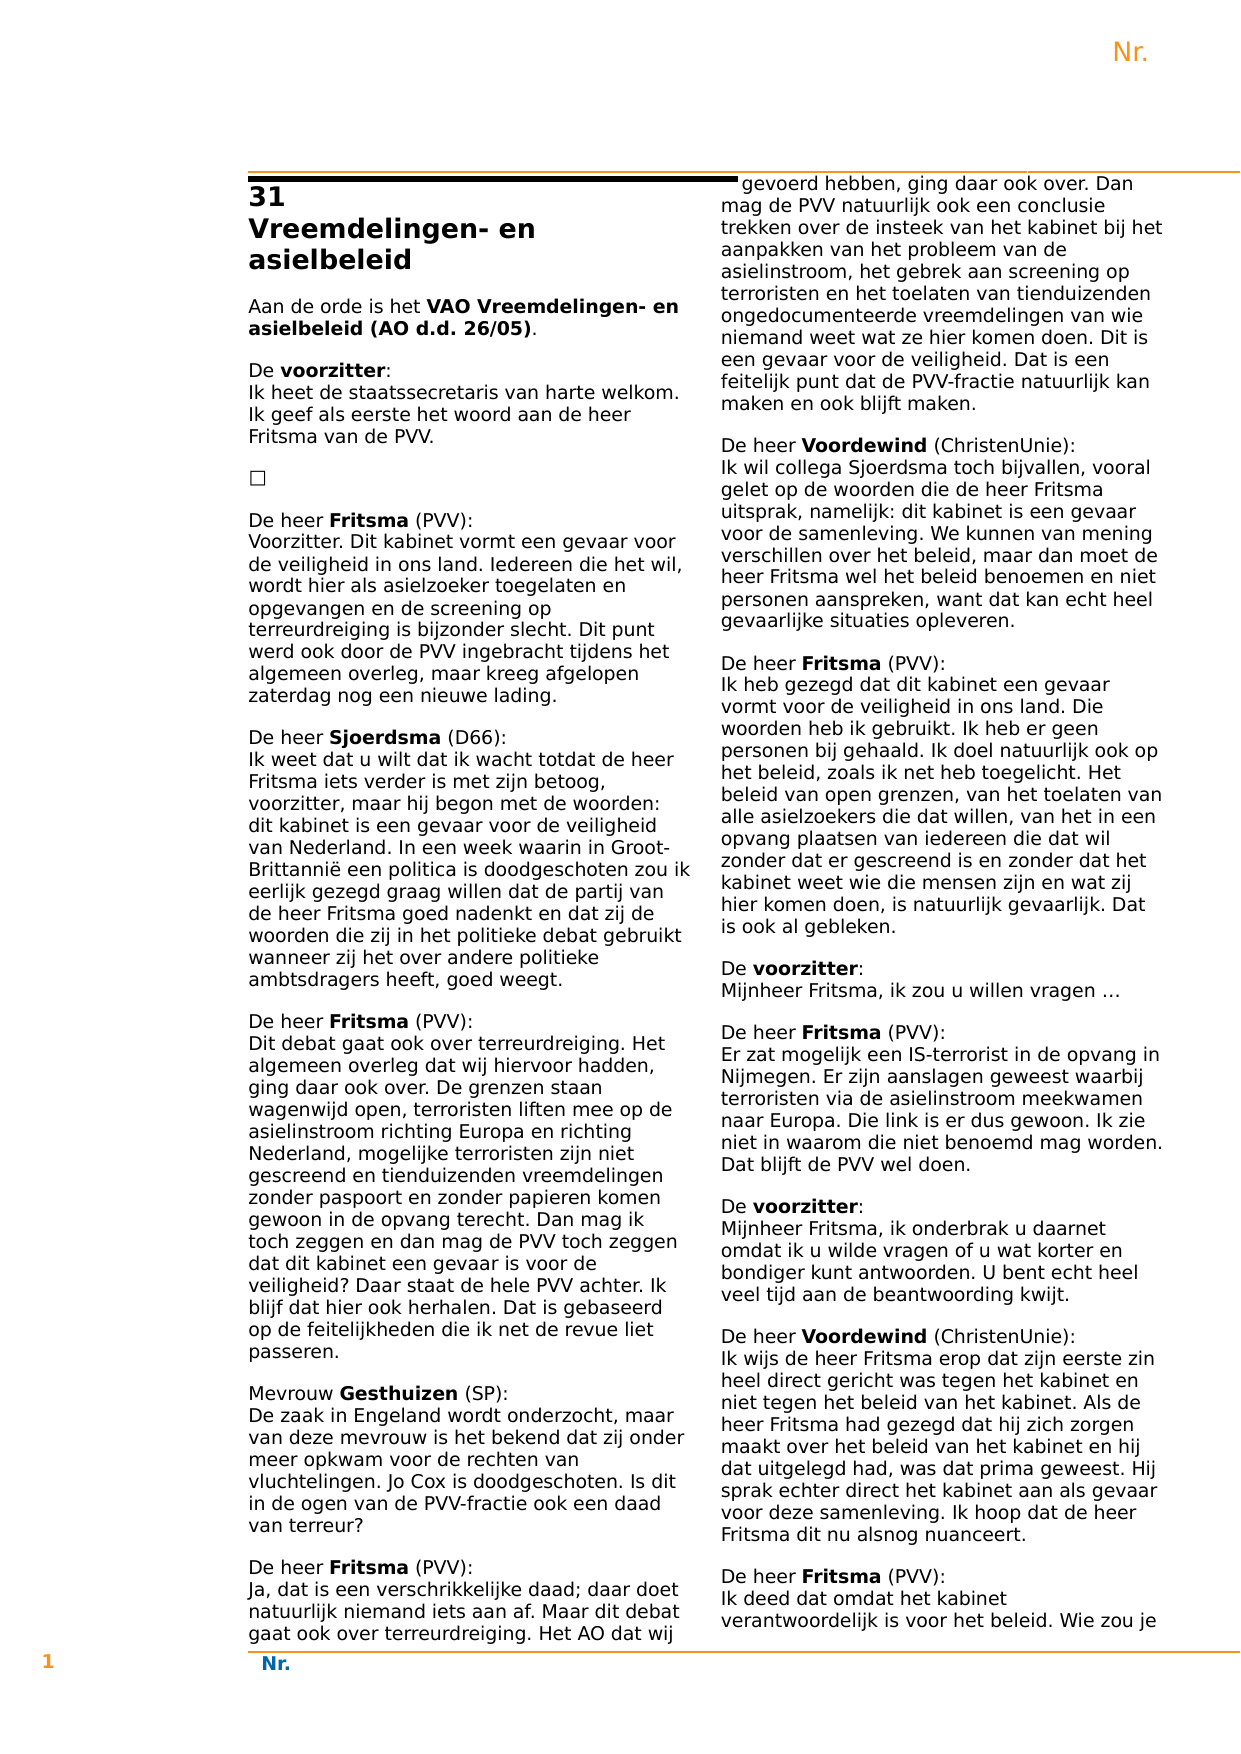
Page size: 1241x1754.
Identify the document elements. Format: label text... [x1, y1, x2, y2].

text De voorzitter: [721, 1196, 1163, 1218]
text De heer Sjoerdsma (D66): [248, 727, 691, 749]
text De heer Fritsma (PVV): [248, 1011, 691, 1033]
text De voorzitter: [248, 359, 691, 382]
text ⬜ [248, 467, 691, 489]
text Ik wil collega Sjoerdsma toch bijvallen, vooral gelet op de woorden die de heer Fritsma uitsprak, namelijk: dit kabinet is een gevaar voor de samenleving. We kunnen van mening verschillen over het beleid, maar dan moet de heer Fritsma wel het beleid benoemen en niet personen aanspreken, want dat kan echt heel gevaarlijke situaties opleveren. [721, 457, 1163, 632]
text De heer Fritsma (PVV): [721, 1566, 1163, 1588]
title 31 Vreemdelingen- en asielbeleid [248, 182, 691, 276]
text De heer Fritsma (PVV): [248, 509, 691, 531]
text Voorzitter. Dit kabinet vormt een gevaar voor de veiligheid in ons land. Iedereen die het wil, wordt hier als asielzoeker toegelaten en opgevangen en de screening op terreurdreiging is bijzonder slecht. Dit punt werd ook door de PVV ingebracht tijdens het algemeen overleg, maar kreeg afgelopen zaterdag nog een nieuwe lading. [248, 531, 691, 707]
text Ik heb gezegd dat dit kabinet een gevaar vormt voor de veiligheid in ons land. Die woorden heb ik gebruikt. Ik heb er geen personen bij gehaald. Ik doel natuurlijk ook op het beleid, zoals ik net heb toegelicht. Het beleid van open grenzen, van het toelaten van alle asielzoekers die dat willen, van het in een opvang plaatsen van iedereen die dat wil zonder dat er gescreend is en zonder dat het kabinet weet wie die mensen zijn en wat zij hier komen doen, is natuurlijk gevaarlijk. Dat is ook al gebleken. [721, 674, 1163, 938]
text De zaak in Engeland wordt onderzocht, maar van deze mevrouw is het bekend dat zij onder meer opkwam voor de rechten van vluchtelingen. Jo Cox is doodgeschoten. Is dit in de ogen van de PVV-fractie ook een daad van terreur? [248, 1405, 691, 1537]
text Ik wijs de heer Fritsma erop dat zijn eerste zin heel direct gericht was tegen het kabinet en niet tegen het beleid van het kabinet. Als de heer Fritsma had gezegd dat hij zich zorgen maakt over het beleid van het kabinet en hij dat uitgelegd had, was dat prima geweest. Hij sprak echter direct het kabinet aan als gevaar voor deze samenleving. Ik hoop dat de heer Fritsma dit nu alsnog nuanceert. [721, 1348, 1163, 1546]
text Er zat mogelijk een IS-terrorist in de opvang in Nijmegen. Er zijn aanslagen geweest waarbij terroristen via de asielinstroom meekwamen naar Europa. Die link is er dus gewoon. Ik zie niet in waarom die niet benoemd mag worden. Dat blijft de PVV wel doen. [721, 1044, 1163, 1176]
text Ik heet de staatssecretaris van harte welkom. Ik geef als eerste het woord aan de heer Fritsma van de PVV. [248, 382, 691, 447]
text Aan de orde is het VAO Vreemdelingen- en asielbeleid (AO d.d. 26/05). [248, 296, 691, 339]
text De heer Fritsma (PVV): [248, 1557, 691, 1578]
text De heer Voordewind (ChristenUnie): [721, 434, 1163, 457]
text De heer Fritsma (PVV): [721, 652, 1163, 674]
text gevoerd hebben, ging daar ook over. Dan mag de PVV natuurlijk ook een conclusie trekken over de insteek van het kabinet bij het aanpakken van het probleem van de asielinstroom, het gebrek aan screening op terroristen en het toelaten van tienduizenden ongedocumenteerde vreemdelingen van wie niemand weet wat ze hier komen doen. Dit is een gevaar voor de veiligheid. Dat is een feitelijk punt dat de PVV-fractie natuurlijk kan maken en ook blijft maken. [721, 173, 1163, 414]
text De heer Voordewind (ChristenUnie): [721, 1326, 1163, 1348]
text Ik deed dat omdat het kabinet verantwoordelijk is voor het beleid. Wie zou je [721, 1588, 1163, 1632]
text Mevrouw Gesthuizen (SP): [248, 1383, 691, 1405]
text Mijnheer Fritsma, ik zou u willen vragen … [721, 980, 1163, 1002]
text Dit debat gaat ook over terreurdreiging. Het algemeen overleg dat wij hiervoor hadden, ging daar ook over. De grenzen staan wagenwijd open, terroristen liften mee op de asielinstroom richting Europa en richting Nederland, mogelijke terroristen zijn niet gescreend en tienduizenden vreemdelingen zonder paspoort en zonder papieren komen gewoon in de opvang terecht. Dan mag ik toch zeggen en dan mag de PVV toch zeggen dat dit kabinet een gevaar is voor de veiligheid? Daar staat de hele PVV achter. Ik blijf dat hier ook herhalen. Dat is gebaseerd op de feitelijkheden die ik net de revue liet passeren. [248, 1033, 691, 1363]
text Ik weet dat u wilt dat ik wacht totdat de heer Fritsma iets verder is met zijn betoog, voorzitter, maar hij begon met de woorden: dit kabinet is een gevaar voor de veiligheid van Nederland. In een week waarin in Groot-Brittannië een politica is doodgeschoten zou ik eerlijk gezegd graag willen dat de partij van de heer Fritsma goed nadenkt en dat zij de woorden die zij in het politieke debat gebruikt wanneer zij het over andere politieke ambtsdragers heeft, goed weegt. [248, 749, 691, 991]
text De voorzitter: [721, 958, 1163, 980]
text Ja, dat is een verschrikkelijke daad; daar doet natuurlijk niemand iets aan af. Maar dit debat gaat ook over terreurdreiging. Het AO dat wij [248, 1578, 691, 1644]
text De heer Fritsma (PVV): [721, 1022, 1163, 1044]
text Mijnheer Fritsma, ik onderbrak u daarnet omdat ik u wilde vragen of u wat korter en bondiger kunt antwoorden. U bent echt heel veel tijd aan de beantwoording kwijt. [721, 1218, 1163, 1306]
